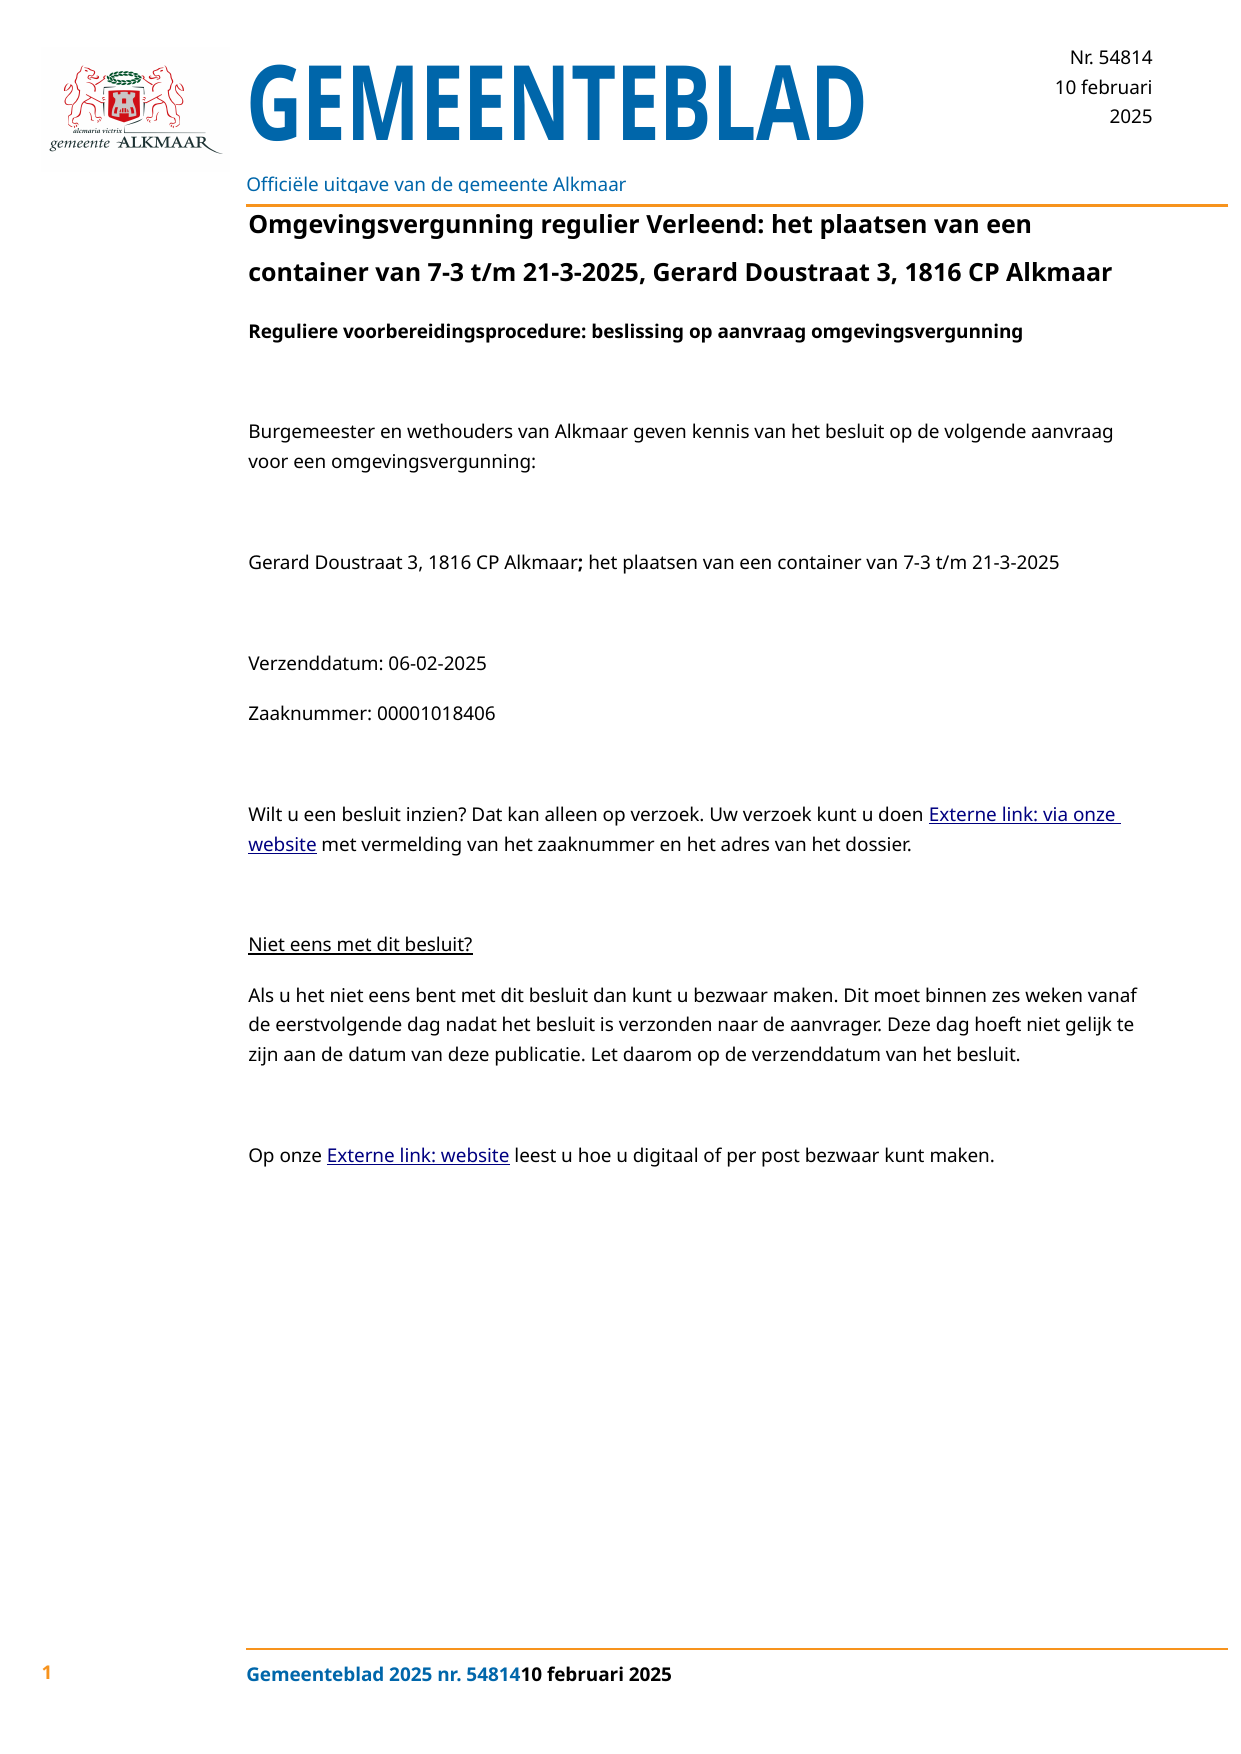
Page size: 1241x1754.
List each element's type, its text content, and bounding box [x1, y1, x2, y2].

text Wilt u een besluit inzien? Dat kan alleen op verzoek. Uw verzoek kunt u doen Externe link: via onze website met vermelding van het zaaknummer en het adres van het dossier. [248, 801, 1152, 857]
text Zaaknummer: 00001018406 [248, 700, 1152, 726]
text Burgemeester en wethouders van Alkmaar geven kennis van het besluit op de volgende aanvraag voor een omgevingsvergunning: [248, 419, 1152, 474]
text Verzenddatum: 06-02-2025 [248, 650, 1152, 676]
text Op onze Externe link: website leest u hoe u digitaal of per post bezwaar kunt maken. [248, 1142, 1152, 1168]
text Als u het niet eens bent met dit besluit dan kunt u bezwaar maken. Dit moet binnen zes weken vanaf de eerstvolgende dag nadat het besluit is verzonden naar de aanvrager. Deze dag hoeft niet gelijk te zijn aan de datum van deze publicatie. Let daarom op de verzenddatum van het besluit. [248, 982, 1152, 1067]
text Niet eens met dit besluit? [248, 932, 1152, 957]
text Reguliere voorbereidingsprocedure: beslissing op aanvraag omgevingsvergunning [248, 318, 1152, 344]
text Omgevingsvergunning regulier Verleend: het plaatsen van een container van 7-3 t/m 21-3-2025, Gerard Doustraat 3, 1816 CP Alkmaar [248, 207, 1152, 288]
picture [41, 47, 231, 172]
text Gerard Doustraat 3, 1816 CP Alkmaar; het plaatsen van een container van 7-3 t/m 21-3-2025 [248, 549, 1152, 575]
